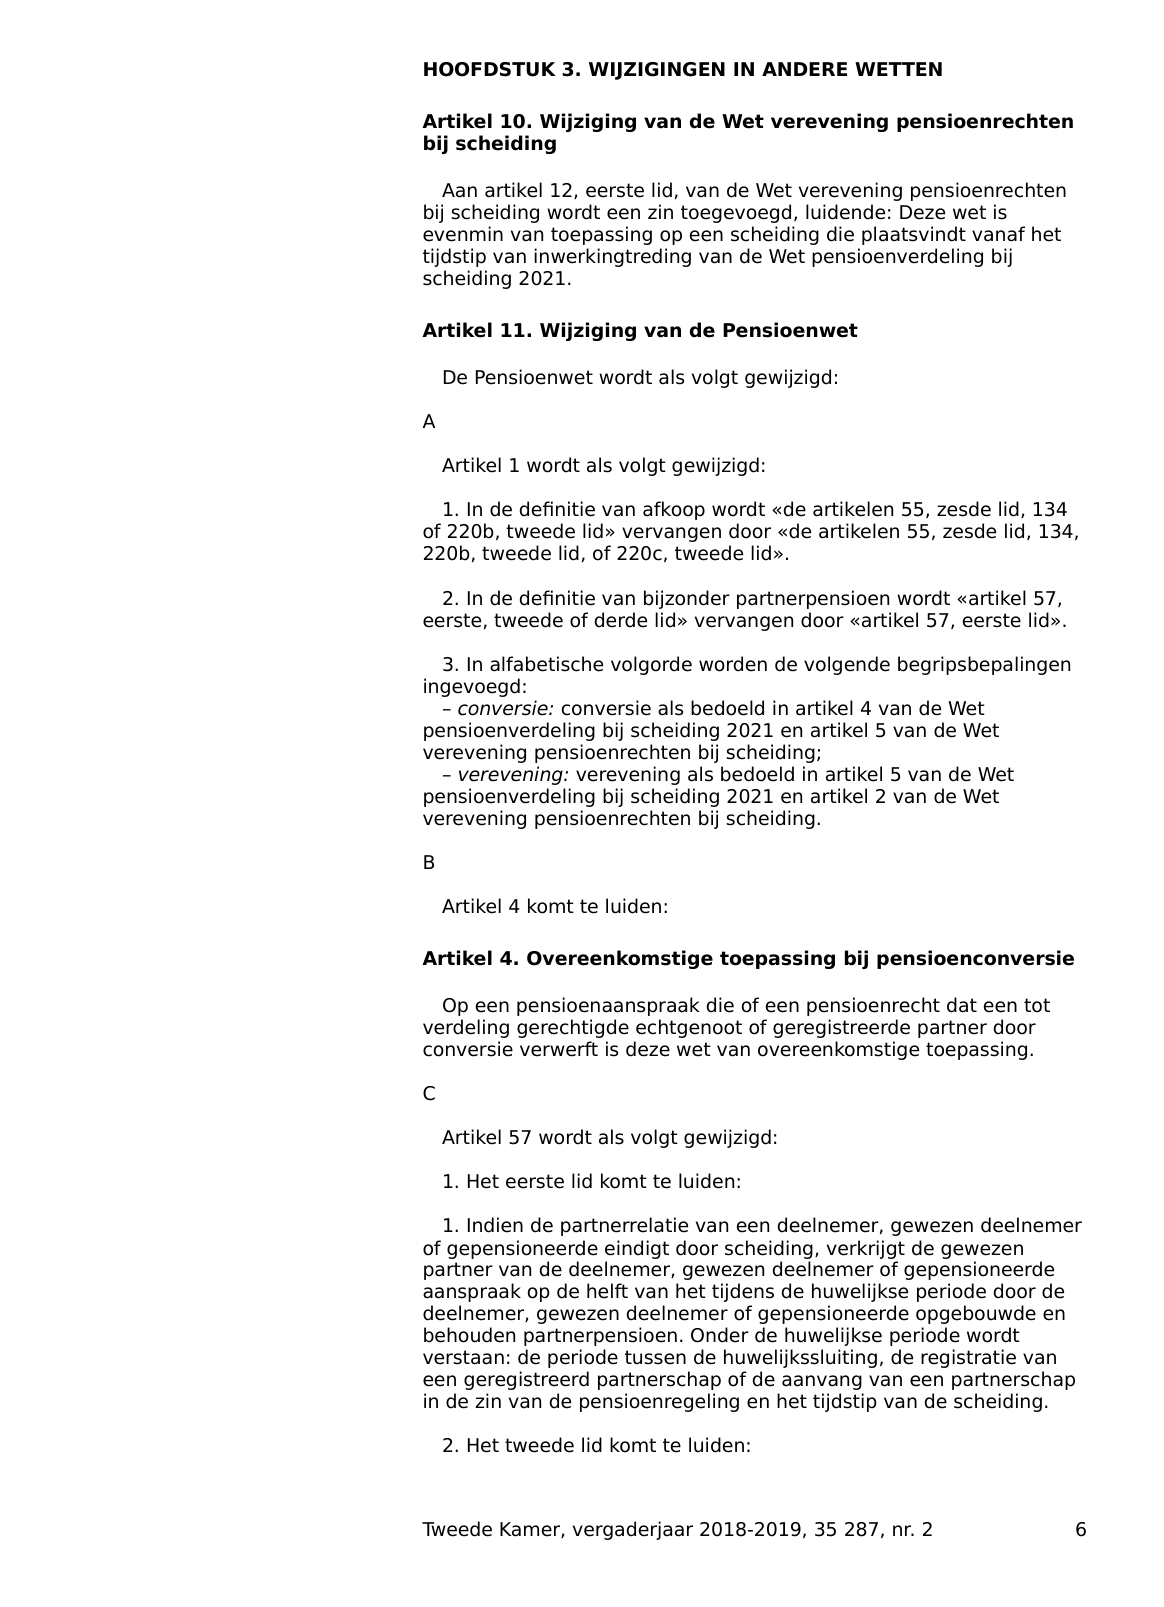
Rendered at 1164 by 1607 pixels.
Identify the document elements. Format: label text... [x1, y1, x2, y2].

text Op een pensioenaanspraak die of een pensioenrecht dat een tot verdeling gerechtigde echtgenoot of geregistreerde partner door conversie verwerft is deze wet van overeenkomstige toepassing. [422, 995, 1087, 1061]
subtitle Artikel 4. Overeenkomstige toepassing bij pensioenconversie [422, 948, 1087, 970]
text C [422, 1083, 1087, 1105]
text Artikel 57 wordt als volgt gewijzigd: [422, 1127, 1087, 1149]
text De Pensioenwet wordt als volgt gewijzigd: [422, 367, 1087, 389]
text 1. In de definitie van afkoop wordt «de artikelen 55, zesde lid, 134 of 220b, tweede lid» vervangen door «de artikelen 55, zesde lid, 134, 220b, tweede lid, of 220c, tweede lid». [422, 499, 1087, 565]
text Artikel 1 wordt als volgt gewijzigd: [422, 455, 1087, 477]
text – verevening: verevening als bedoeld in artikel 5 van de Wet pensioenverdeling bij scheiding 2021 en artikel 2 van de Wet verevening pensioenrechten bij scheiding. [422, 763, 1087, 829]
text 2. In de definitie van bijzonder partnerpensioen wordt «artikel 57, eerste, tweede of derde lid» vervangen door «artikel 57, eerste lid». [422, 587, 1087, 631]
text Aan artikel 12, eerste lid, van de Wet verevening pensioenrechten bij scheiding wordt een zin toegevoegd, luidende: Deze wet is evenmin van toepassing op een scheiding die plaatsvindt vanaf het tijdstip van inwerkingtreding van de Wet pensioenverdeling bij scheiding 2021. [422, 180, 1087, 290]
text 1. Het eerste lid komt te luiden: [422, 1171, 1087, 1193]
text 2. Het tweede lid komt te luiden: [422, 1435, 1087, 1457]
subtitle HOOFDSTUK 3. WIJZIGINGEN IN ANDERE WETTEN [422, 59, 1087, 81]
text – conversie: conversie als bedoeld in artikel 4 van de Wet pensioenverdeling bij scheiding 2021 en artikel 5 van de Wet verevening pensioenrechten bij scheiding; [422, 698, 1087, 763]
subtitle Artikel 10. Wijziging van de Wet verevening pensioenrechten bij scheiding [422, 111, 1087, 155]
text B [422, 852, 1087, 874]
text A [422, 411, 1087, 433]
text 1. Indien de partnerrelatie van een deelnemer, gewezen deelnemer of gepensioneerde eindigt door scheiding, verkrijgt de gewezen partner van de deelnemer, gewezen deelnemer of gepensioneerde aanspraak op de helft van het tijdens de huwelijkse periode door de deelnemer, gewezen deelnemer of gepensioneerde opgebouwde en behouden partnerpensioen. Onder de huwelijkse periode wordt verstaan: de periode tussen de huwelijkssluiting, de registratie van een geregistreerd partnerschap of de aanvang van een partnerschap in de zin van de pensioenregeling en het tijdstip van de scheiding. [422, 1215, 1087, 1413]
text Artikel 4 komt te luiden: [422, 896, 1087, 918]
text 3. In alfabetische volgorde worden de volgende begripsbepalingen ingevoegd: [422, 654, 1087, 698]
subtitle Artikel 11. Wijziging van de Pensioenwet [422, 320, 1087, 342]
